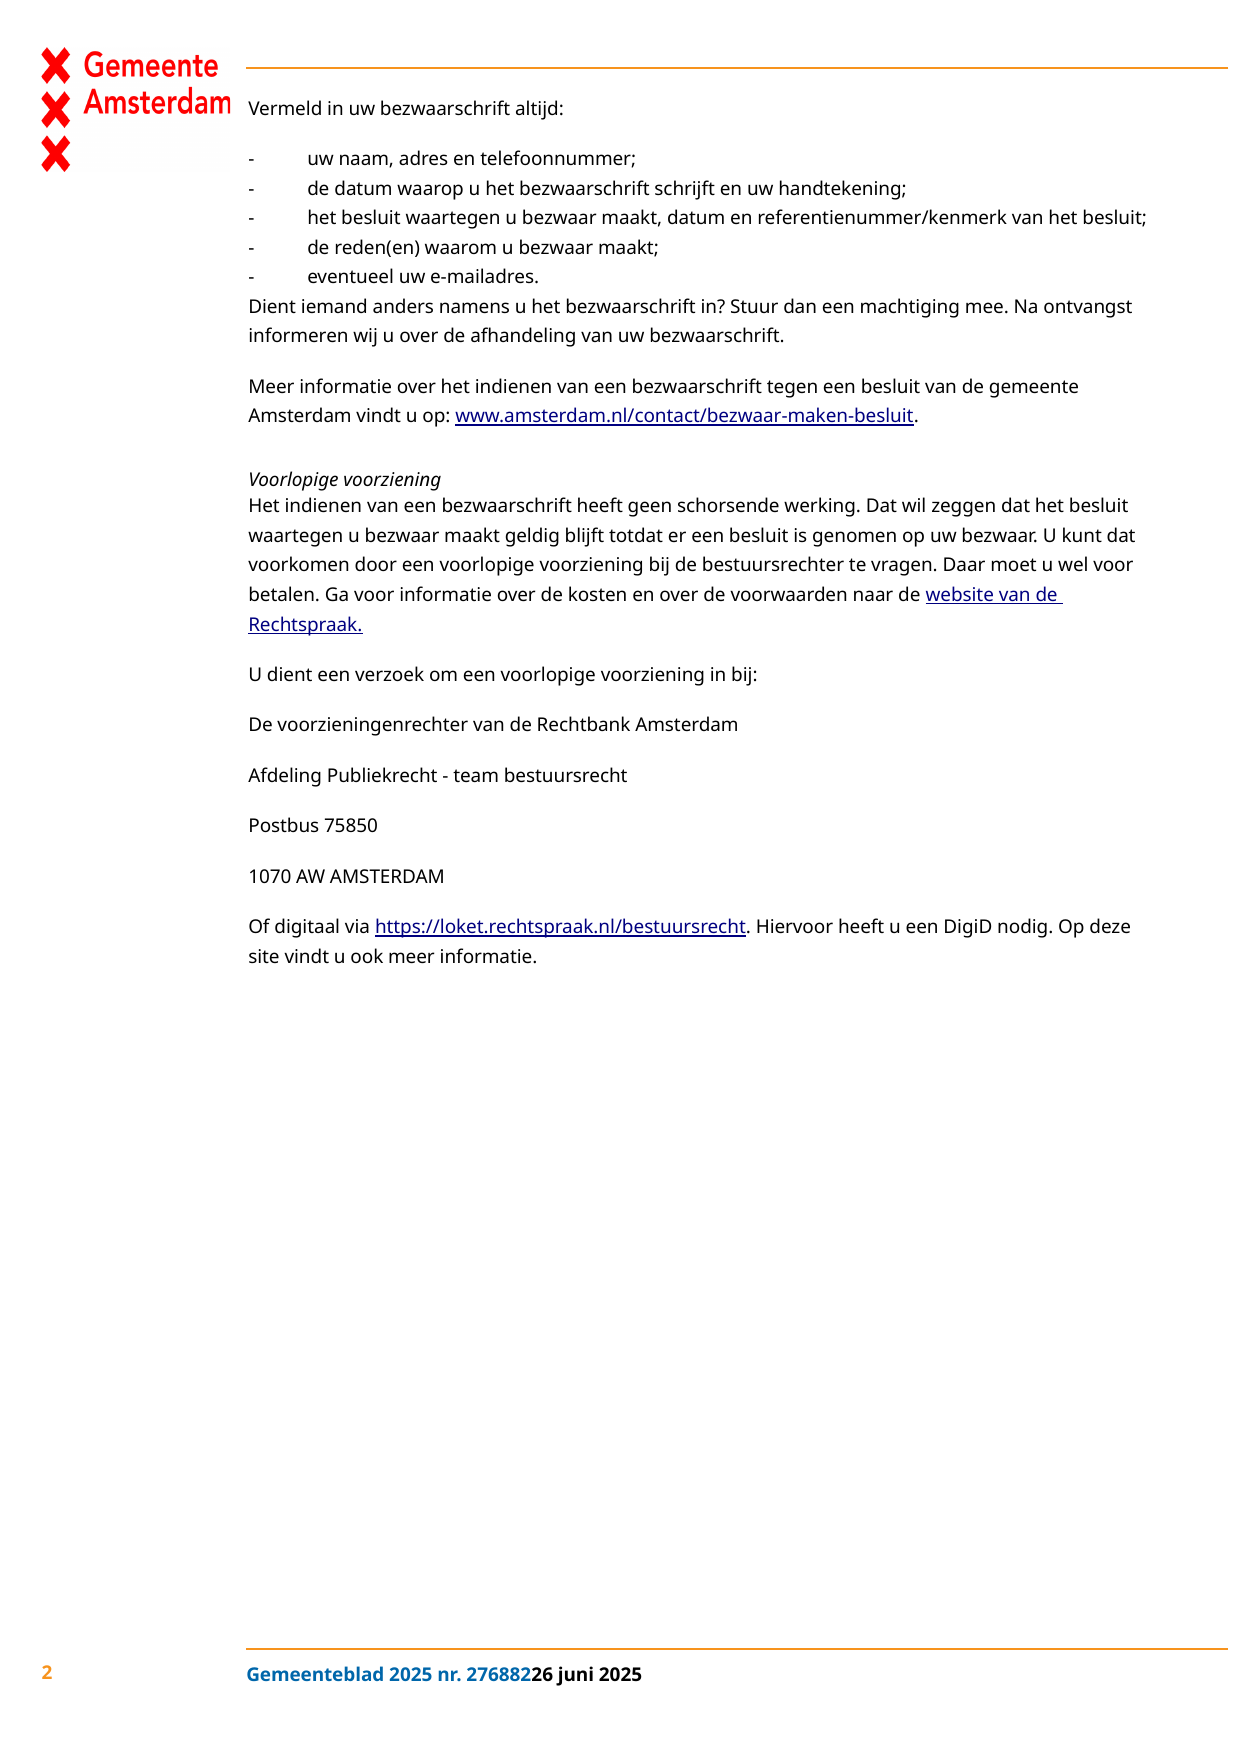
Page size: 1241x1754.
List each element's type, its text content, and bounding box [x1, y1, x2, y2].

text Voorlopige voorziening [248, 467, 1152, 492]
picture [41, 47, 231, 172]
list het besluit waartegen u bezwaar maakt, datum en referentienummer/kenmerk van het besluit; [248, 204, 1152, 230]
list eventueel uw e-mailadres. [248, 263, 1152, 289]
text De voorzieningenrechter van de Rechtbank Amsterdam [248, 712, 1152, 737]
text Meer informatie over het indienen van een bezwaarschrift tegen een besluit van de gemeente Amsterdam vindt u op: www.amsterdam.nl/contact/bezwaar-maken-besluit. [248, 373, 1152, 428]
text Dient iemand anders namens u het bezwaarschrift in? Stuur dan een machtiging mee. Na ontvangst informeren wij u over de afhandeling van uw bezwaarschrift. [248, 293, 1152, 348]
list de reden(en) waarom u bezwaar maakt; [248, 234, 1152, 260]
text U dient een verzoek om een voorlopige voorziening in bij: [248, 661, 1152, 687]
text 1070 AW AMSTERDAM [248, 863, 1152, 888]
text Postbus 75850 [248, 812, 1152, 838]
text Afdeling Publiekrecht - team bestuursrecht [248, 762, 1152, 788]
list uw naam, adres en telefoonnummer; [248, 145, 1152, 171]
text Vermeld in uw bezwaarschrift altijd: [248, 95, 1152, 121]
list de datum waarop u het bezwaarschrift schrijft en uw handtekening; [248, 175, 1152, 201]
text Het indienen van een bezwaarschrift heeft geen schorsende werking. Dat wil zeggen dat het besluit waartegen u bezwaar maakt geldig blijft totdat er een besluit is genomen op uw bezwaar. U kunt dat voorkomen door een voorlopige voorziening bij de bestuursrechter te vragen. Daar moet u wel voor betalen. Ga voor informatie over de kosten en over de voorwaarden naar de website van de Rechtspraak. [248, 492, 1152, 636]
text Of digitaal via https://loket.rechtspraak.nl/bestuursrecht. Hiervoor heeft u een DigiD nodig. Op deze site vindt u ook meer informatie. [248, 913, 1152, 968]
